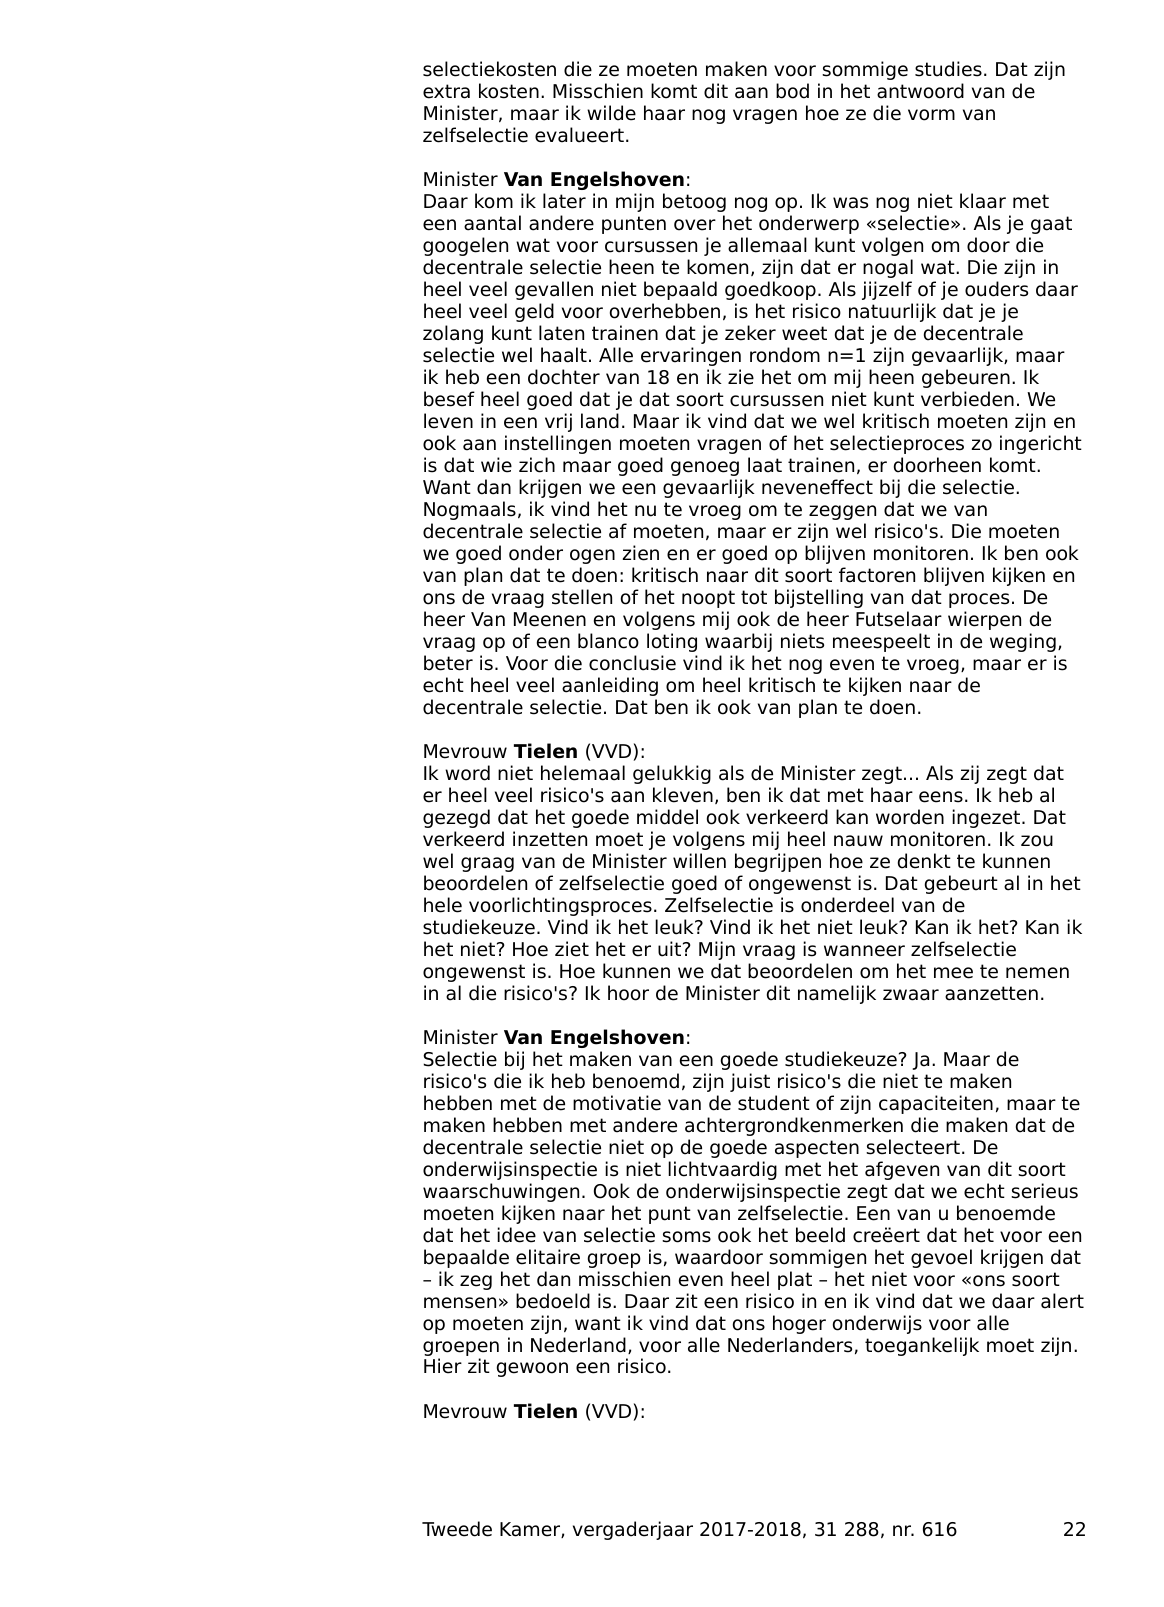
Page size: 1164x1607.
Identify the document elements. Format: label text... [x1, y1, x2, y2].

text Minister Van Engelshoven: [422, 169, 1087, 191]
text Daar kom ik later in mijn betoog nog op. Ik was nog niet klaar met een aantal andere punten over het onderwerp «selectie». Als je gaat googelen wat voor cursussen je allemaal kunt volgen om door die decentrale selectie heen te komen, zijn dat er nogal wat. Die zijn in heel veel gevallen niet bepaald goedkoop. Als jijzelf of je ouders daar heel veel geld voor overhebben, is het risico natuurlijk dat je je zolang kunt laten trainen dat je zeker weet dat je de decentrale selectie wel haalt. Alle ervaringen rondom n=1 zijn gevaarlijk, maar ik heb een dochter van 18 en ik zie het om mij heen gebeuren. Ik besef heel goed dat je dat soort cursussen niet kunt verbieden. We leven in een vrij land. Maar ik vind dat we wel kritisch moeten zijn en ook aan instellingen moeten vragen of het selectieproces zo ingericht is dat wie zich maar goed genoeg laat trainen, er doorheen komt. Want dan krijgen we een gevaarlijk neveneffect bij die selectie. Nogmaals, ik vind het nu te vroeg om te zeggen dat we van decentrale selectie af moeten, maar er zijn wel risico's. Die moeten we goed onder ogen zien en er goed op blijven monitoren. Ik ben ook van plan dat te doen: kritisch naar dit soort factoren blijven kijken en ons de vraag stellen of het noopt tot bijstelling van dat proces. De heer Van Meenen en volgens mij ook de heer Futselaar wierpen de vraag op of een blanco loting waarbij niets meespeelt in de weging, beter is. Voor die conclusie vind ik het nog even te vroeg, maar er is echt heel veel aanleiding om heel kritisch te kijken naar de decentrale selectie. Dat ben ik ook van plan te doen. [422, 191, 1087, 719]
text Ik word niet helemaal gelukkig als de Minister zegt... Als zij zegt dat er heel veel risico's aan kleven, ben ik dat met haar eens. Ik heb al gezegd dat het goede middel ook verkeerd kan worden ingezet. Dat verkeerd inzetten moet je volgens mij heel nauw monitoren. Ik zou wel graag van de Minister willen begrijpen hoe ze denkt te kunnen beoordelen of zelfselectie goed of ongewenst is. Dat gebeurt al in het hele voorlichtingsproces. Zelfselectie is onderdeel van de studiekeuze. Vind ik het leuk? Vind ik het niet leuk? Kan ik het? Kan ik het niet? Hoe ziet het er uit? Mijn vraag is wanneer zelfselectie ongewenst is. Hoe kunnen we dat beoordelen om het mee te nemen in al die risico's? Ik hoor de Minister dit namelijk zwaar aanzetten. [422, 763, 1087, 1004]
text Minister Van Engelshoven: [422, 1027, 1087, 1049]
text Selectie bij het maken van een goede studiekeuze? Ja. Maar de risico's die ik heb benoemd, zijn juist risico's die niet te maken hebben met de motivatie van de student of zijn capaciteiten, maar te maken hebben met andere achtergrondkenmerken die maken dat de decentrale selectie niet op de goede aspecten selecteert. De onderwijsinspectie is niet lichtvaardig met het afgeven van dit soort waarschuwingen. Ook de onderwijsinspectie zegt dat we echt serieus moeten kijken naar het punt van zelfselectie. Een van u benoemde dat het idee van selectie soms ook het beeld creëert dat het voor een bepaalde elitaire groep is, waardoor sommigen het gevoel krijgen dat – ik zeg het dan misschien even heel plat – het niet voor «ons soort mensen» bedoeld is. Daar zit een risico in en ik vind dat we daar alert op moeten zijn, want ik vind dat ons hoger onderwijs voor alle groepen in Nederland, voor alle Nederlanders, toegankelijk moet zijn. Hier zit gewoon een risico. [422, 1049, 1087, 1378]
text Mevrouw Tielen (VVD): [422, 1401, 1087, 1423]
text Mevrouw Tielen (VVD): [422, 741, 1087, 763]
text selectiekosten die ze moeten maken voor sommige studies. Dat zijn extra kosten. Misschien komt dit aan bod in het antwoord van de Minister, maar ik wilde haar nog vragen hoe ze die vorm van zelfselectie evalueert. [422, 59, 1087, 147]
